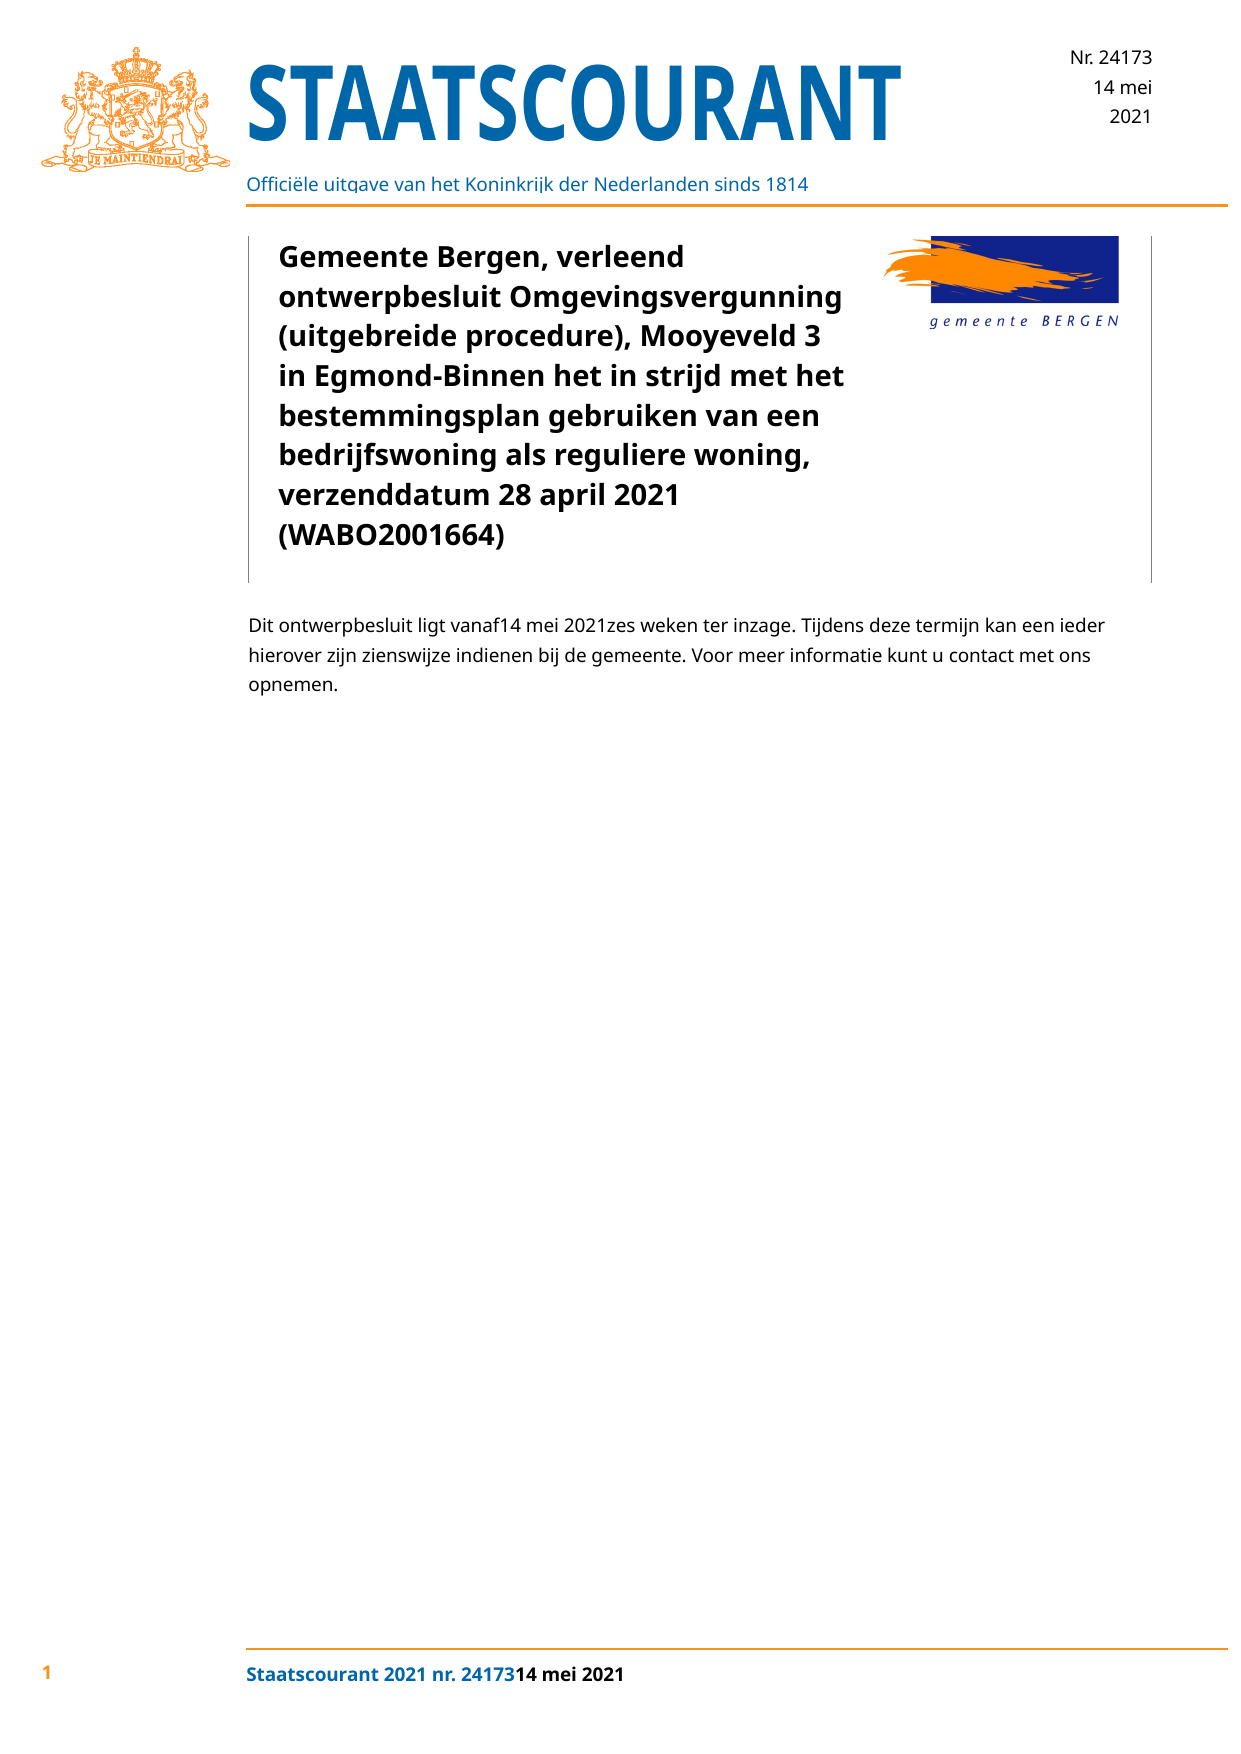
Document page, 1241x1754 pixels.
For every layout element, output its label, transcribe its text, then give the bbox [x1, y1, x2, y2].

text Dit ontwerpbesluit ligt vanaf14 mei 2021zes weken ter inzage. Tijdens deze termijn kan een ieder hierover zijn zienswijze indienen bij de gemeente. Voor meer informatie kunt u contact met ons opnemen. [248, 612, 1152, 697]
table_header [850, 236, 1151, 583]
table_header Gemeente Bergen, verleend ontwerpbesluit Omgevingsvergunning (uitgebreide procedure), Mooyeveld 3 in Egmond-Binnen het in strijd met het bestemmingsplan gebruiken van een bedrijfswoning als reguliere woning, verzenddatum 28 april 2021 (WABO2001664) [249, 236, 850, 583]
picture [41, 47, 231, 172]
picture [882, 236, 1119, 329]
